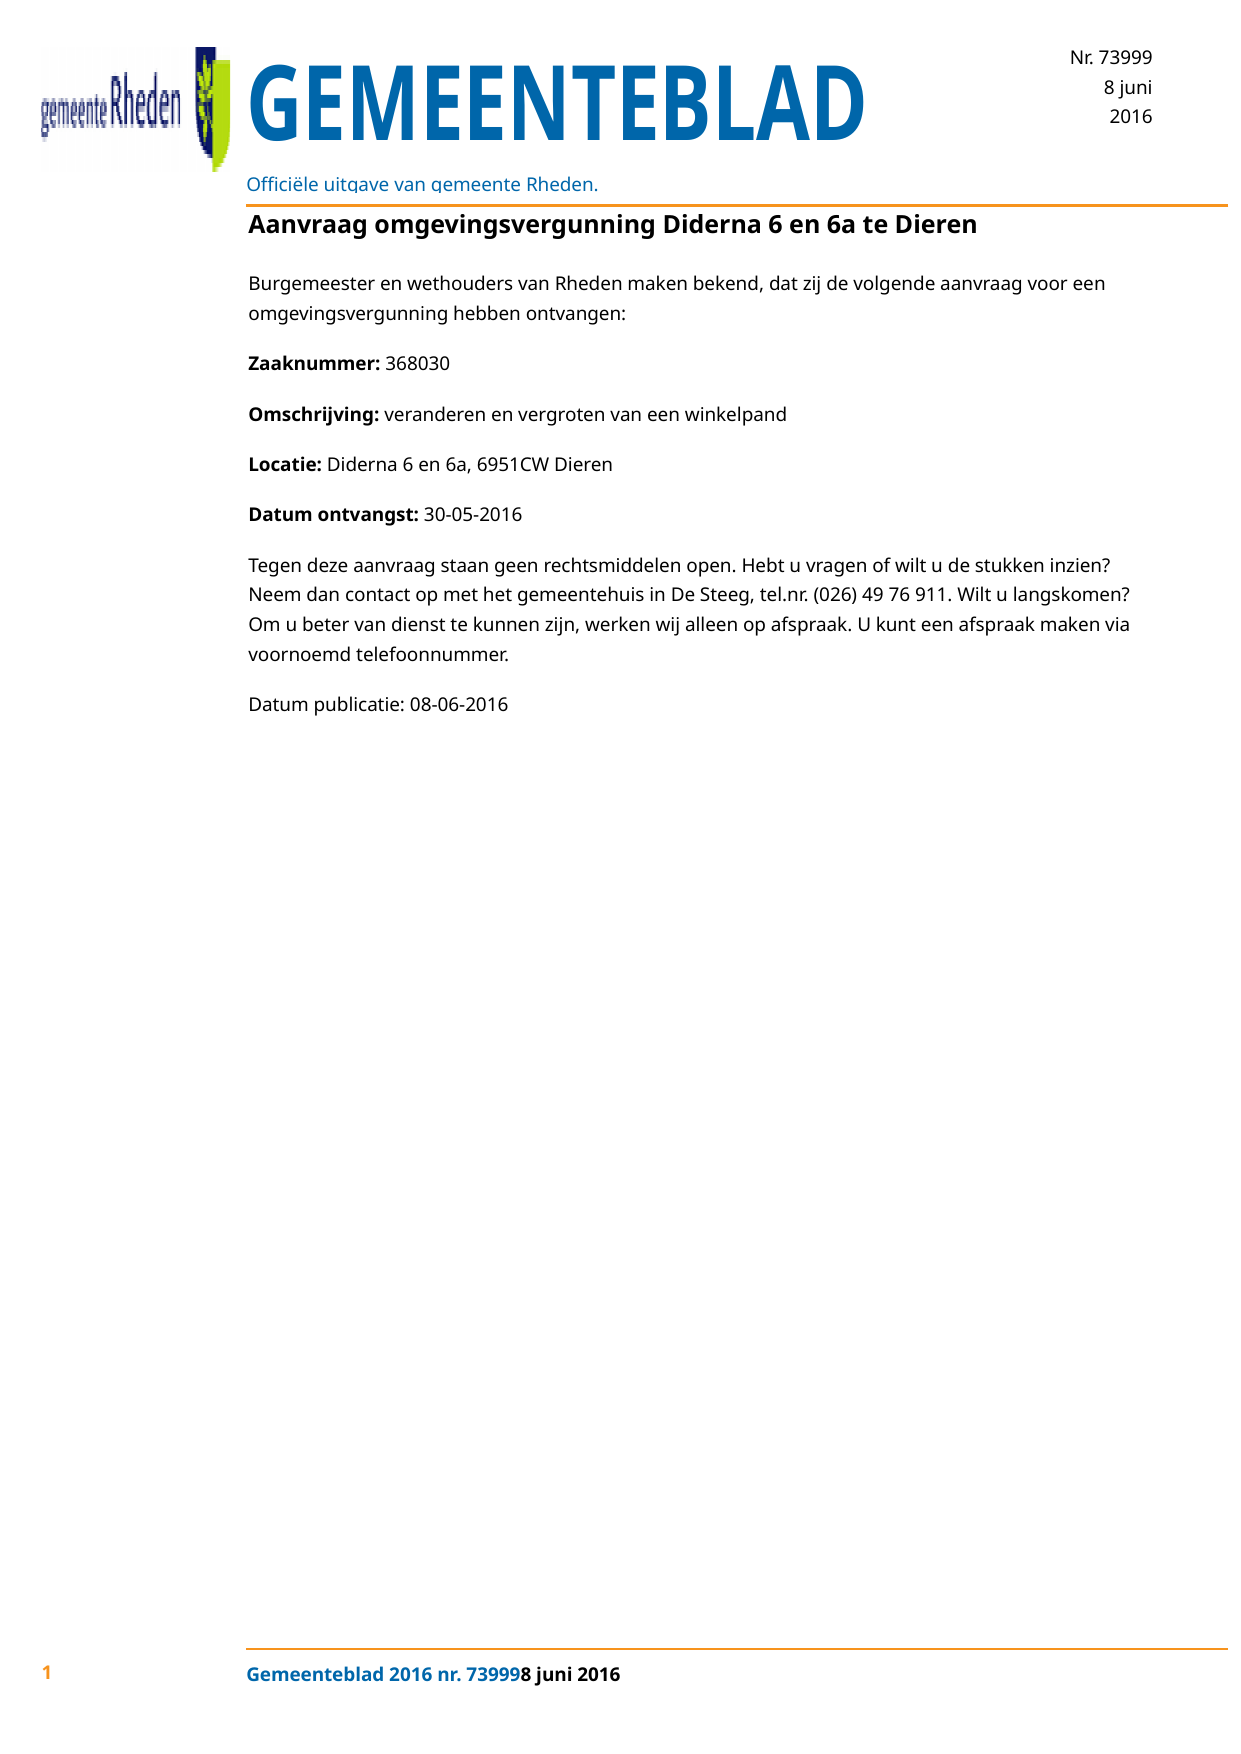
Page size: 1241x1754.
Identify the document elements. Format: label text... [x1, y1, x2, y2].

text Zaaknummer: 368030 [248, 350, 1152, 376]
text Aanvraag omgevingsvergunning Diderna 6 en 6a te Dieren [248, 207, 1152, 241]
text Datum publicatie: 08-06-2016 [248, 691, 1152, 717]
text Locatie: Diderna 6 en 6a, 6951CW Dieren [248, 451, 1152, 477]
text Omschrijving: veranderen en vergroten van een winkelpand [248, 401, 1152, 426]
text Tegen deze aanvraag staan geen rechtsmiddelen open. Hebt u vragen of wilt u de stukken inzien? Neem dan contact op met het gemeentehuis in De Steeg, tel.nr. (026) 49 76 911. Wilt u langskomen? Om u beter van dienst te kunnen zijn, werken wij alleen op afspraak. U kunt een afspraak maken via voornoemd telefoonnummer. [248, 552, 1152, 666]
text Datum ontvangst: 30-05-2016 [248, 502, 1152, 527]
picture [41, 47, 231, 172]
text Burgemeester en wethouders van Rheden maken bekend, dat zij de volgende aanvraag voor een omgevingsvergunning hebben ontvangen: [248, 270, 1152, 326]
